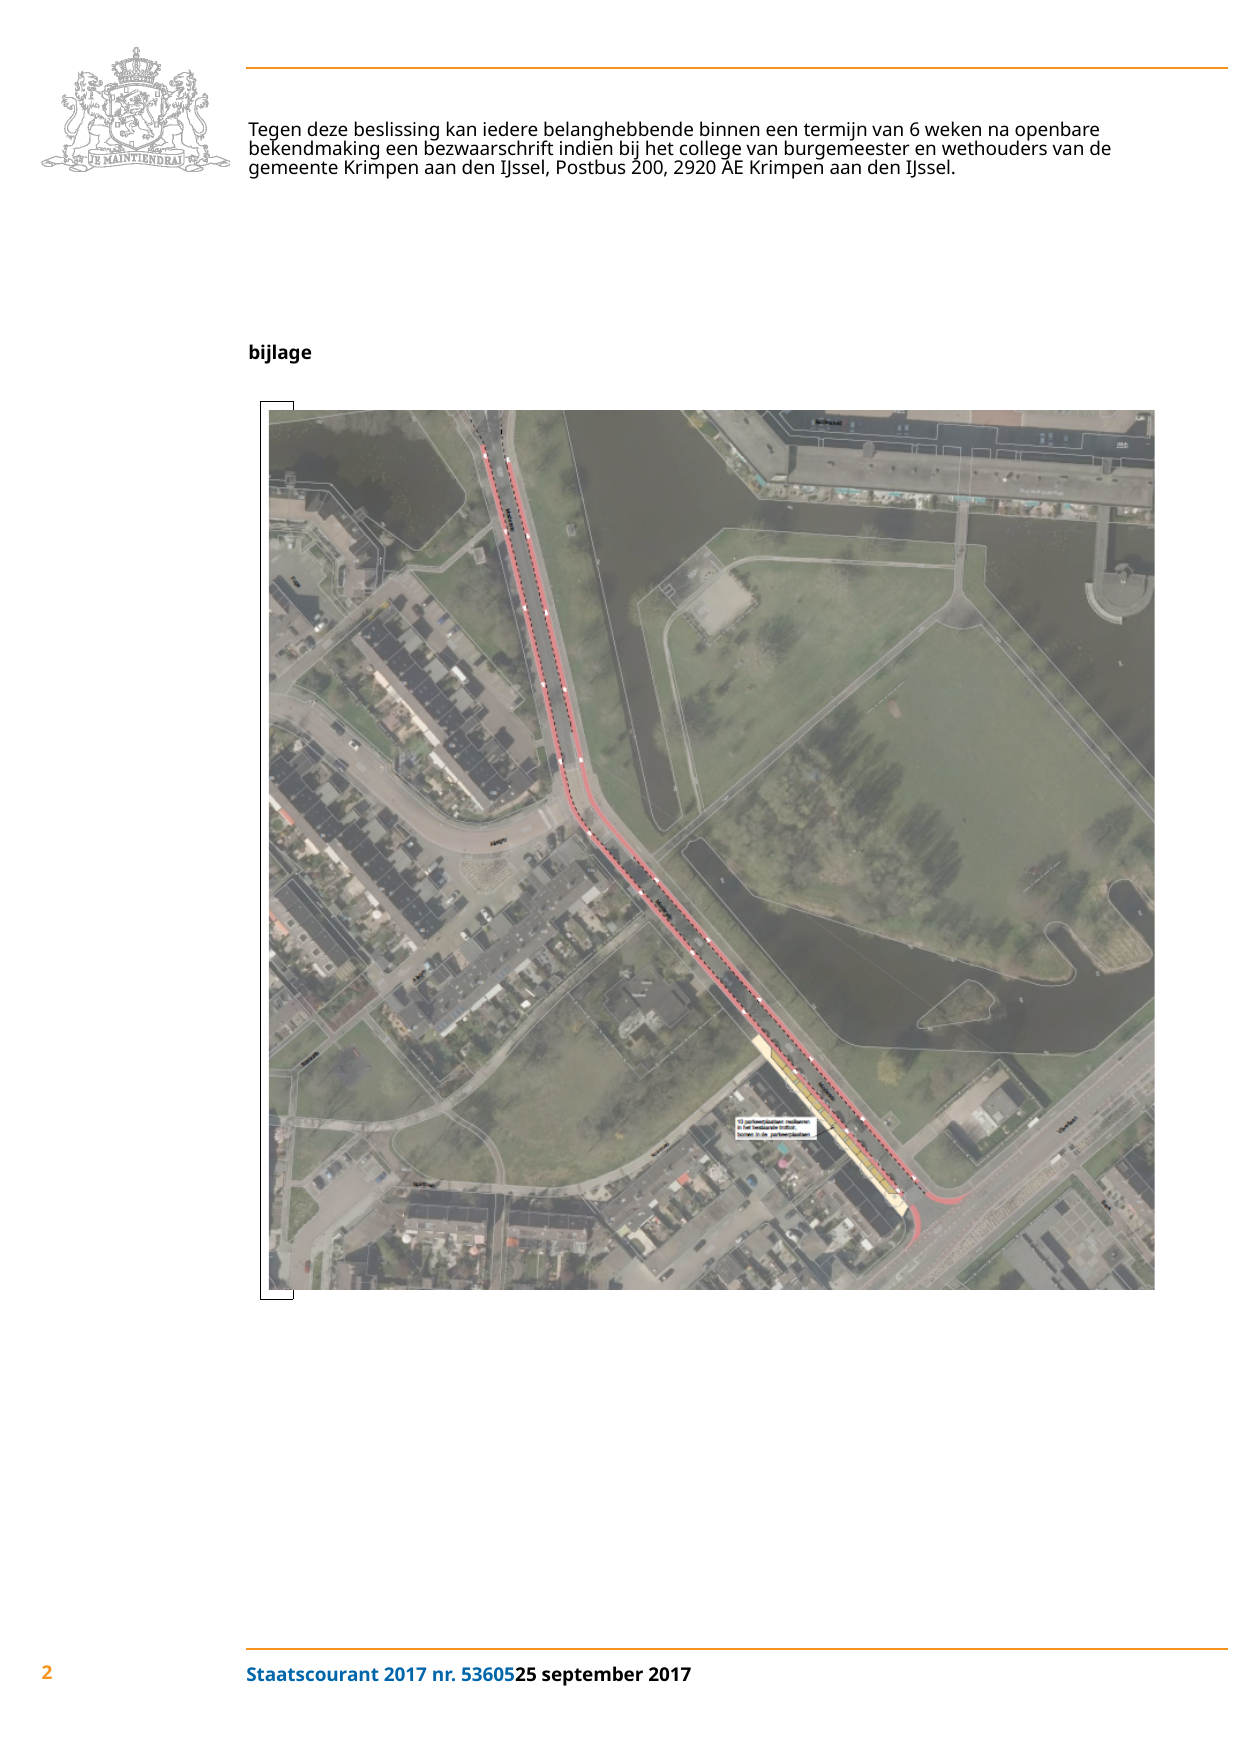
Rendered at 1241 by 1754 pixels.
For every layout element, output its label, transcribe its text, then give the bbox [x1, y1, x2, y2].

picture [41, 47, 231, 172]
text Tegen deze beslissing kan iedere belanghebbende binnen een termijn van 6 weken na openbare bekendmaking een bezwaarschrift indien bij het college van burgemeester en wethouders van de gemeente Krimpen aan den IJssel, Postbus 200, 2920 AE Krimpen aan den IJssel. [248, 121, 1152, 178]
picture [268, 410, 1155, 1290]
text bijlage [248, 344, 1152, 363]
